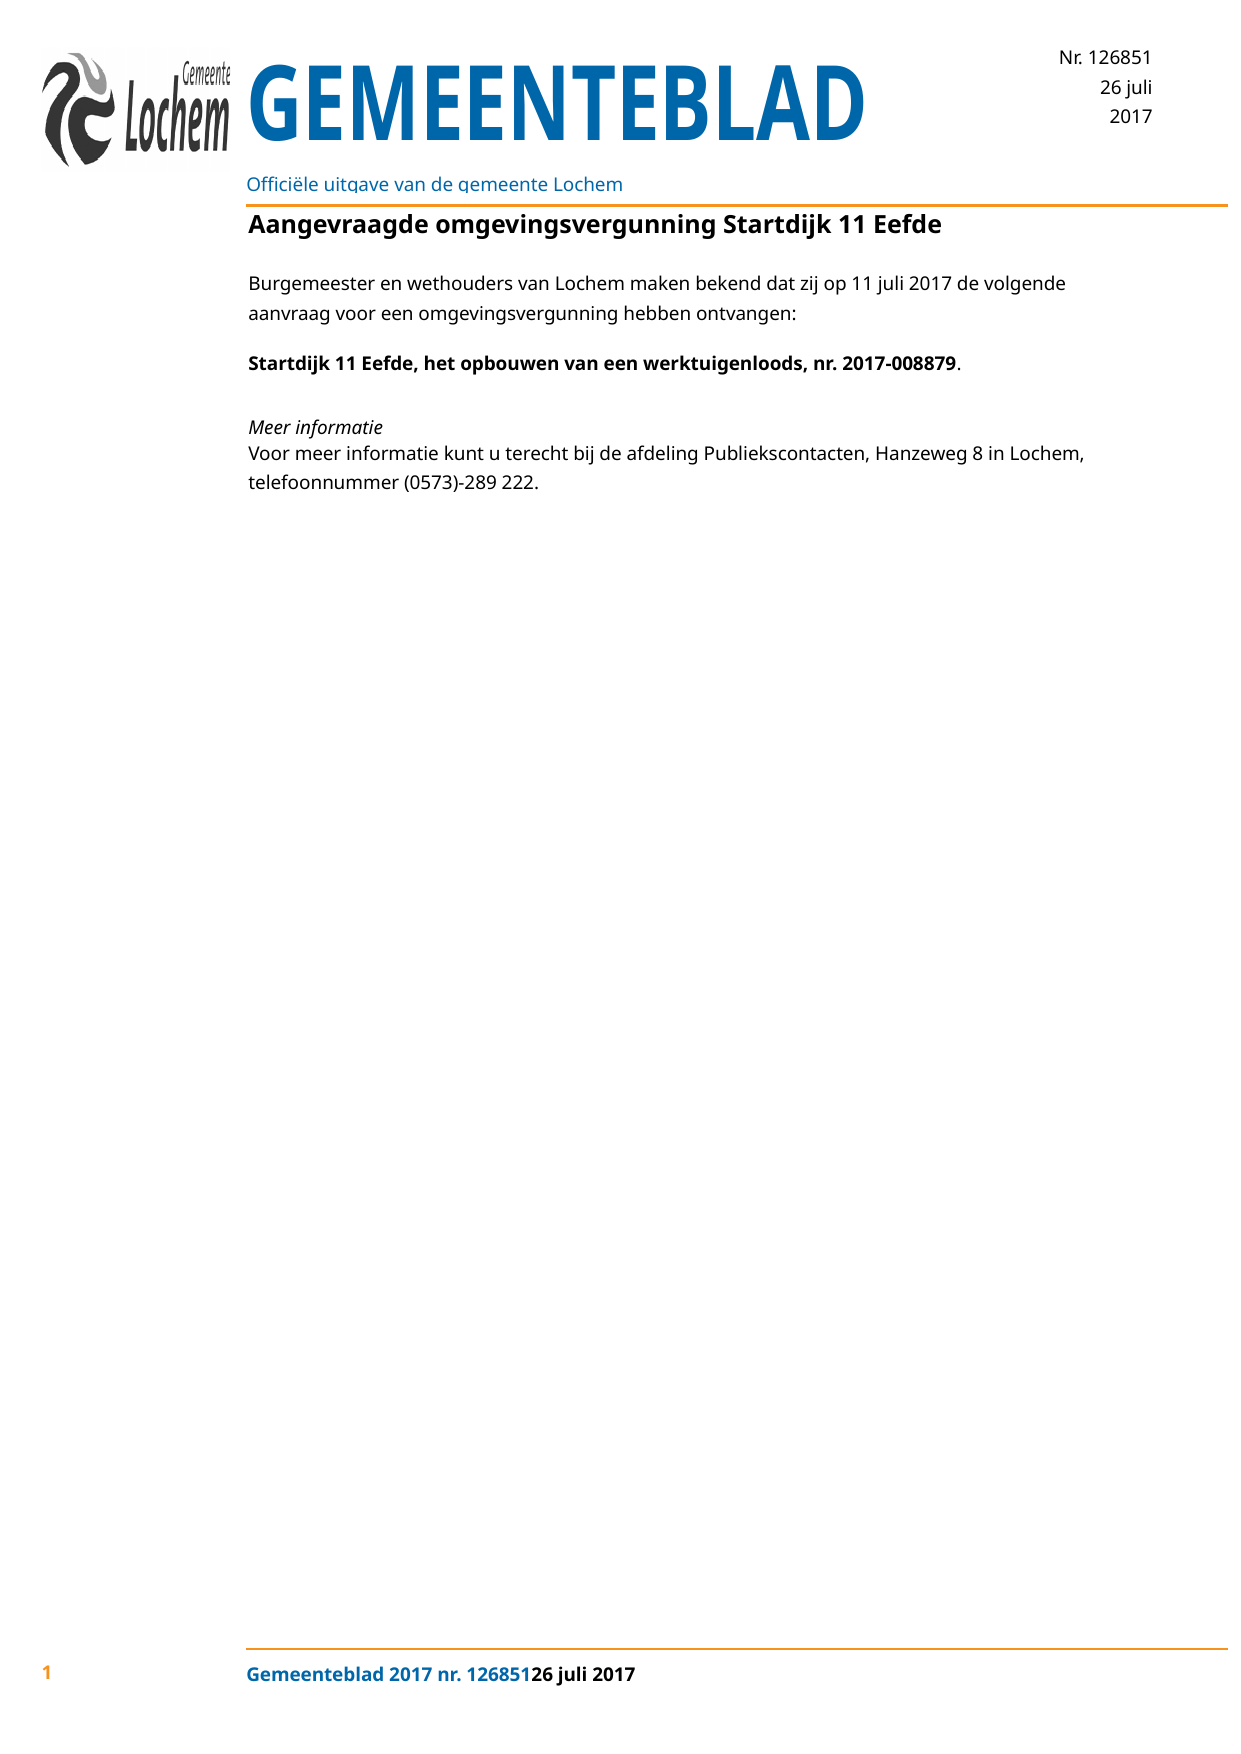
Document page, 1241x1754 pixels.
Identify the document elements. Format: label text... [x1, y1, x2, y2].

text Meer informatie [248, 414, 1152, 440]
text Voor meer informatie kunt u terecht bij de afdeling Publiekscontacten, Hanzeweg 8 in Lochem, telefoonnummer (0573)-289 222. [248, 440, 1152, 495]
text Startdijk 11 Eefde, het opbouwen van een werktuigenloods, nr. 2017-008879. [248, 350, 1152, 376]
text Burgemeester en wethouders van Lochem maken bekend dat zij op 11 juli 2017 de volgende aanvraag voor een omgevingsvergunning hebben ontvangen: [248, 270, 1152, 326]
text Aangevraagde omgevingsvergunning Startdijk 11 Eefde [248, 207, 1152, 241]
picture [41, 47, 231, 172]
